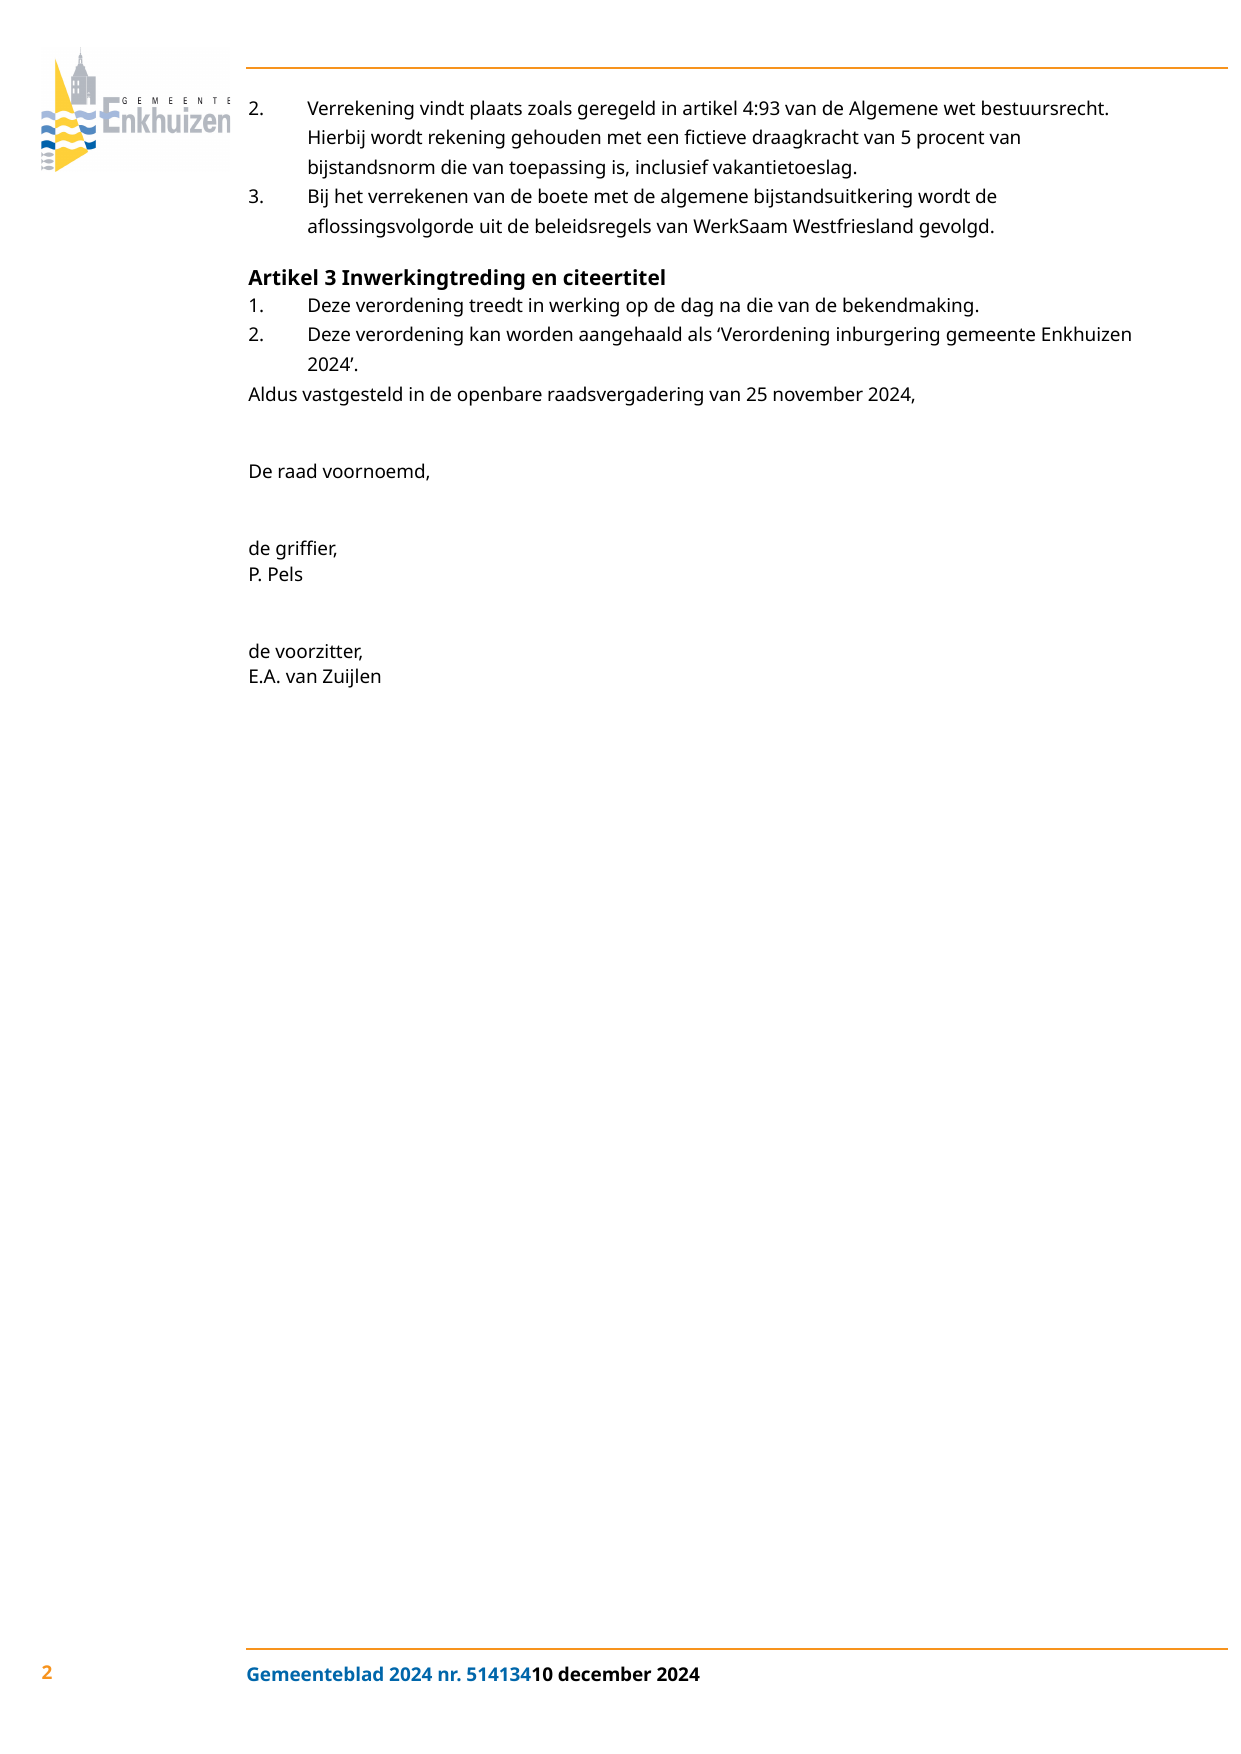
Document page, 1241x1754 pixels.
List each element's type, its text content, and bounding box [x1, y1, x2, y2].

text Aldus vastgesteld in de openbare raadsvergadering van 25 november 2024, [248, 381, 1152, 406]
text P. Pels [248, 561, 1152, 587]
text De raad voornoemd, [248, 458, 1152, 484]
text Artikel 3 Inwerkingtreding en citeertitel [248, 263, 1152, 292]
list Verrekening vindt plaats zoals geregeld in artikel 4:93 van de Algemene wet bestuursrecht. Hierbij wordt rekening gehouden met een fictieve draagkracht van 5 procent van bijstandsnorm die van toepassing is, inclusief vakantietoeslag. [248, 95, 1152, 180]
list Bij het verrekenen van de boete met de algemene bijstandsuitkering wordt de aflossingsvolgorde uit de beleidsregels van WerkSaam Westfriesland gevolgd. [248, 183, 1152, 239]
text E.A. van Zuijlen [248, 664, 1152, 689]
list Deze verordening treedt in werking op de dag na die van de bekendmaking. [248, 292, 1152, 318]
list Deze verordening kan worden aangehaald als ‘Verordening inburgering gemeente Enkhuizen 2024’. [248, 322, 1152, 377]
picture [41, 47, 231, 172]
text de voorzitter, [248, 638, 1152, 664]
text de griffier, [248, 535, 1152, 561]
